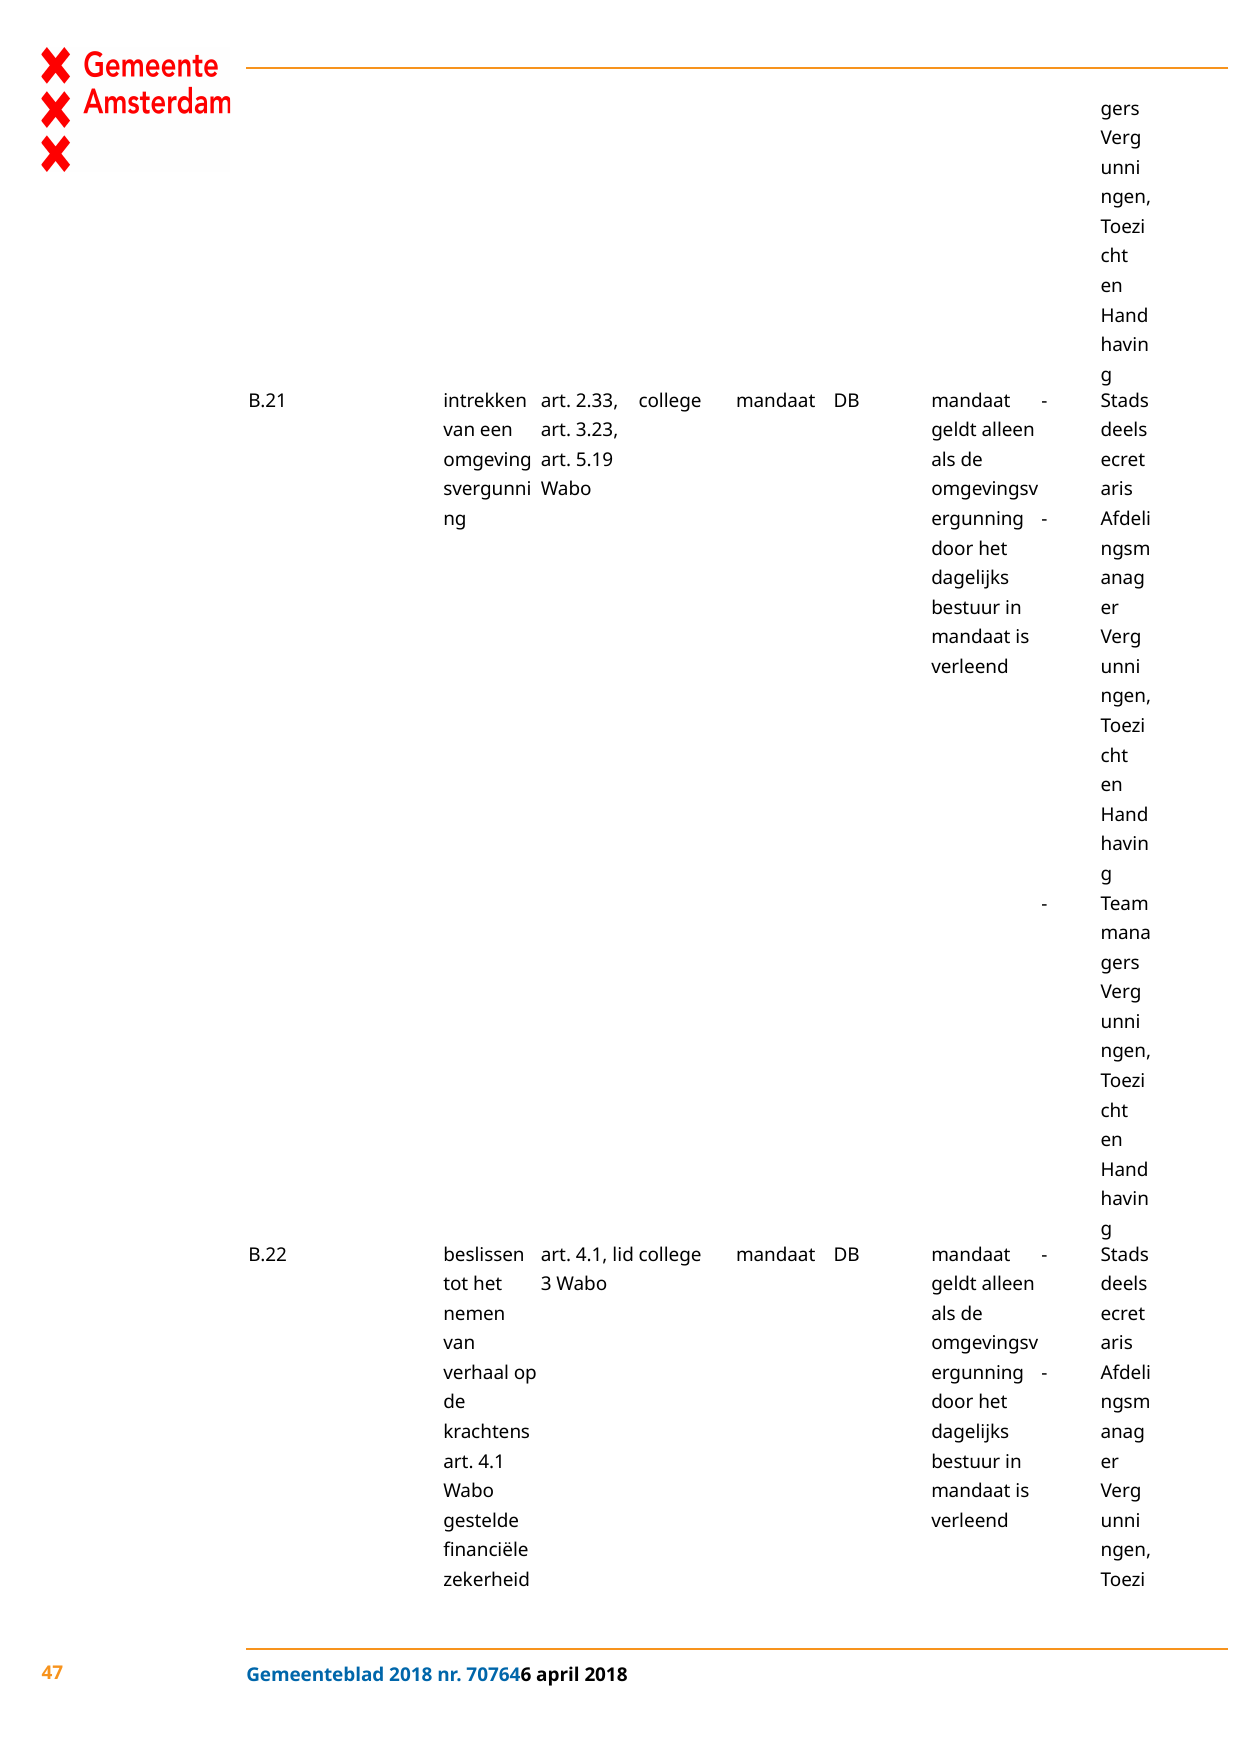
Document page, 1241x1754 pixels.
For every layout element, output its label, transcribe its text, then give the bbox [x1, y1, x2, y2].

table_cell mandaat [736, 387, 833, 1241]
table_cell intrekken van een omgevingsvergunning [443, 387, 541, 1241]
table_cell DB [833, 1241, 931, 1592]
table_cell [638, 95, 736, 387]
table_cell Stadsdeelsecretaris Afdelingsmanager Vergunningen, Toezicht en Handhaving Teammanagers Vergunningen, Toezicht en Handhaving [1041, 387, 1152, 1241]
table_cell B.21 [248, 387, 443, 1241]
table_cell mandaat geldt alleen als de omgevingsvergunning door het dagelijks bestuur in mandaat is verleend [931, 1241, 1041, 1592]
table_cell mandaat geldt alleen als de omgevingsvergunning door het dagelijks bestuur in mandaat is verleend [931, 387, 1041, 1241]
table_cell college [638, 387, 736, 1241]
table_cell B.22 [248, 1241, 443, 1592]
table_cell DB [833, 387, 931, 1241]
table_cell [736, 95, 833, 387]
table_cell college [638, 1241, 736, 1592]
table_cell mandaat [736, 1241, 833, 1592]
table_cell gers Vergunningen, Toezicht en Handhaving [1041, 95, 1152, 387]
picture [41, 47, 231, 172]
table_cell [931, 95, 1041, 387]
table_cell beslissen tot het nemen van verhaal op de krachtens art. 4.1 Wabo gestelde financiële zekerheid [443, 1241, 541, 1592]
table_cell [443, 95, 541, 387]
table_cell art. 2.33, art. 3.23, art. 5.19 Wabo [541, 387, 638, 1241]
table_cell Stadsdeelsecretaris Afdelingsmanager Vergunningen, Toezi [1041, 1241, 1152, 1592]
table_cell [541, 95, 638, 387]
table_cell [833, 95, 931, 387]
table_cell art. 4.1, lid 3 Wabo [541, 1241, 638, 1592]
table_cell [248, 95, 443, 387]
